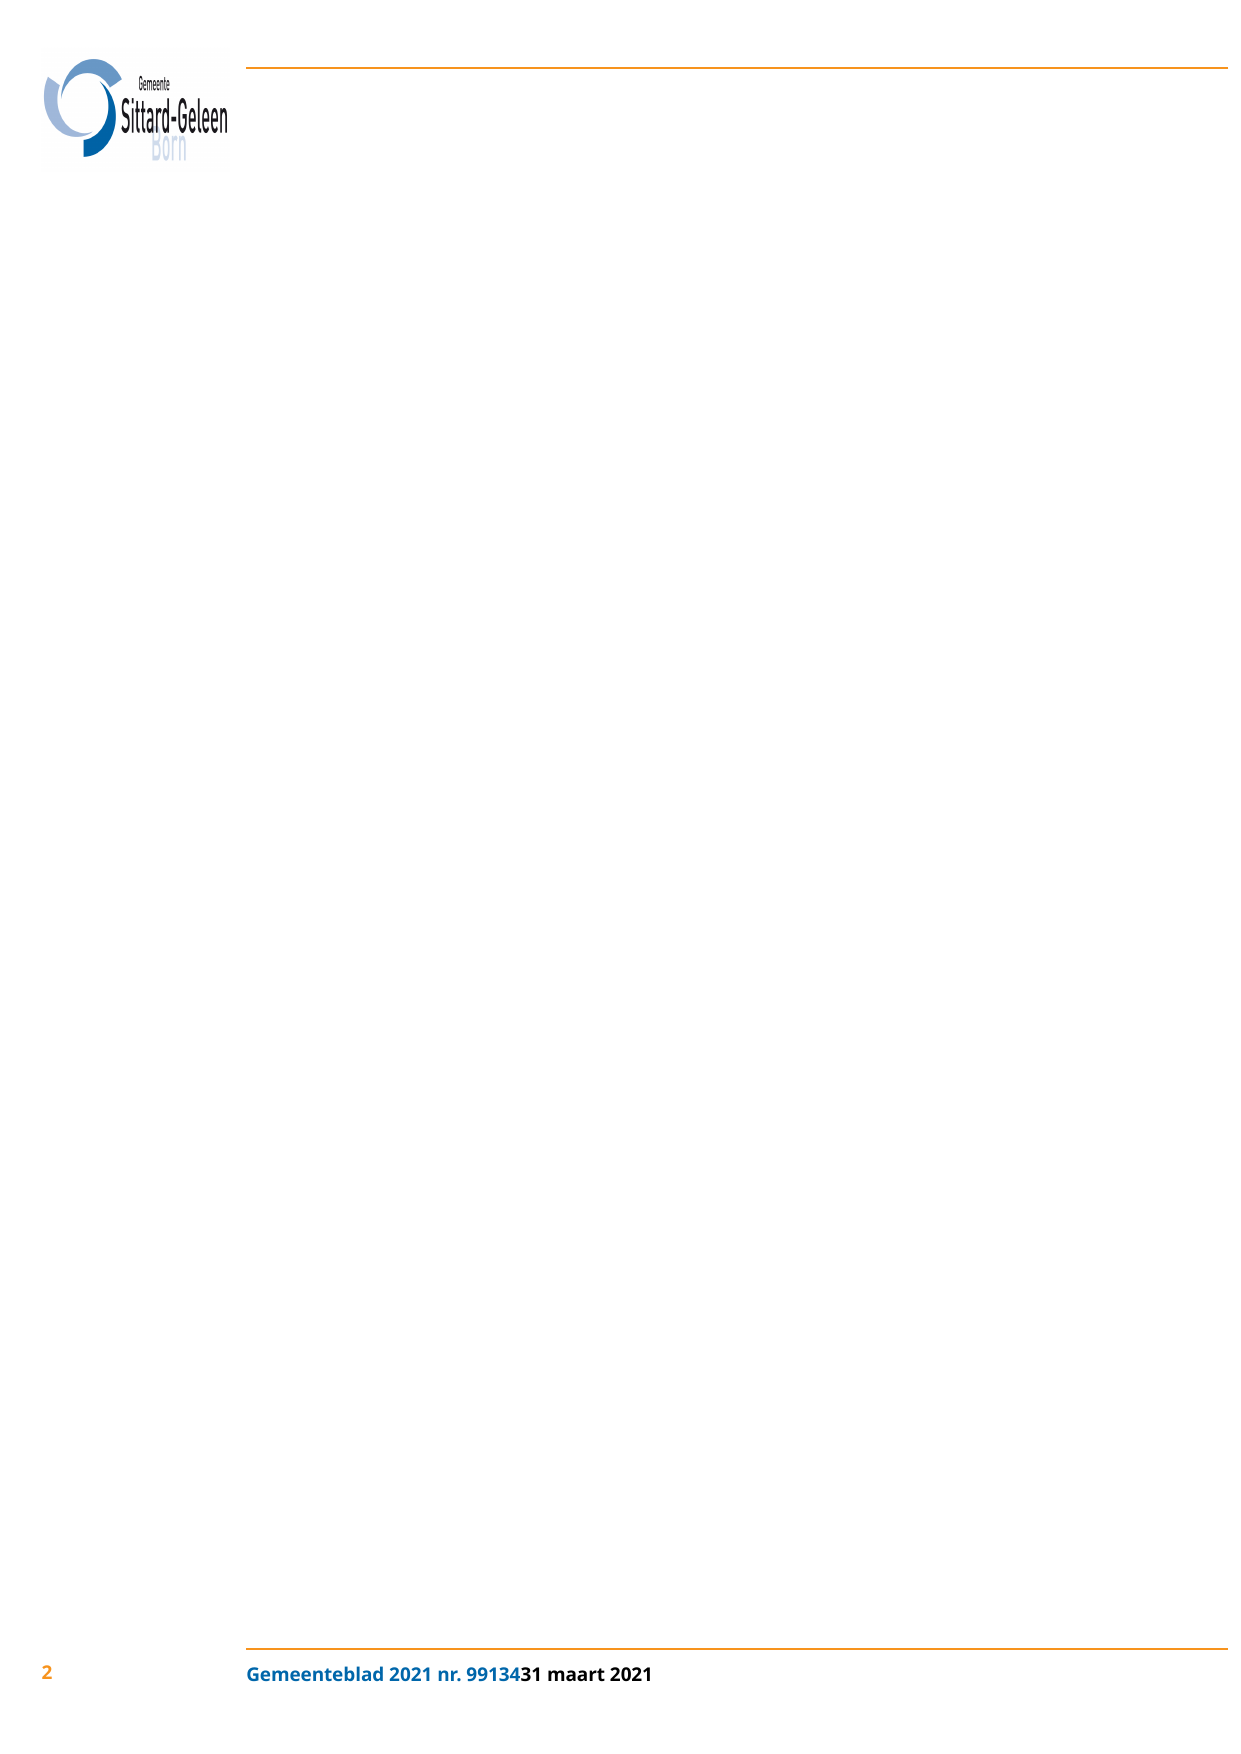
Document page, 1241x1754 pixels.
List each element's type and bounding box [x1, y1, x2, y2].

picture [41, 47, 231, 172]
